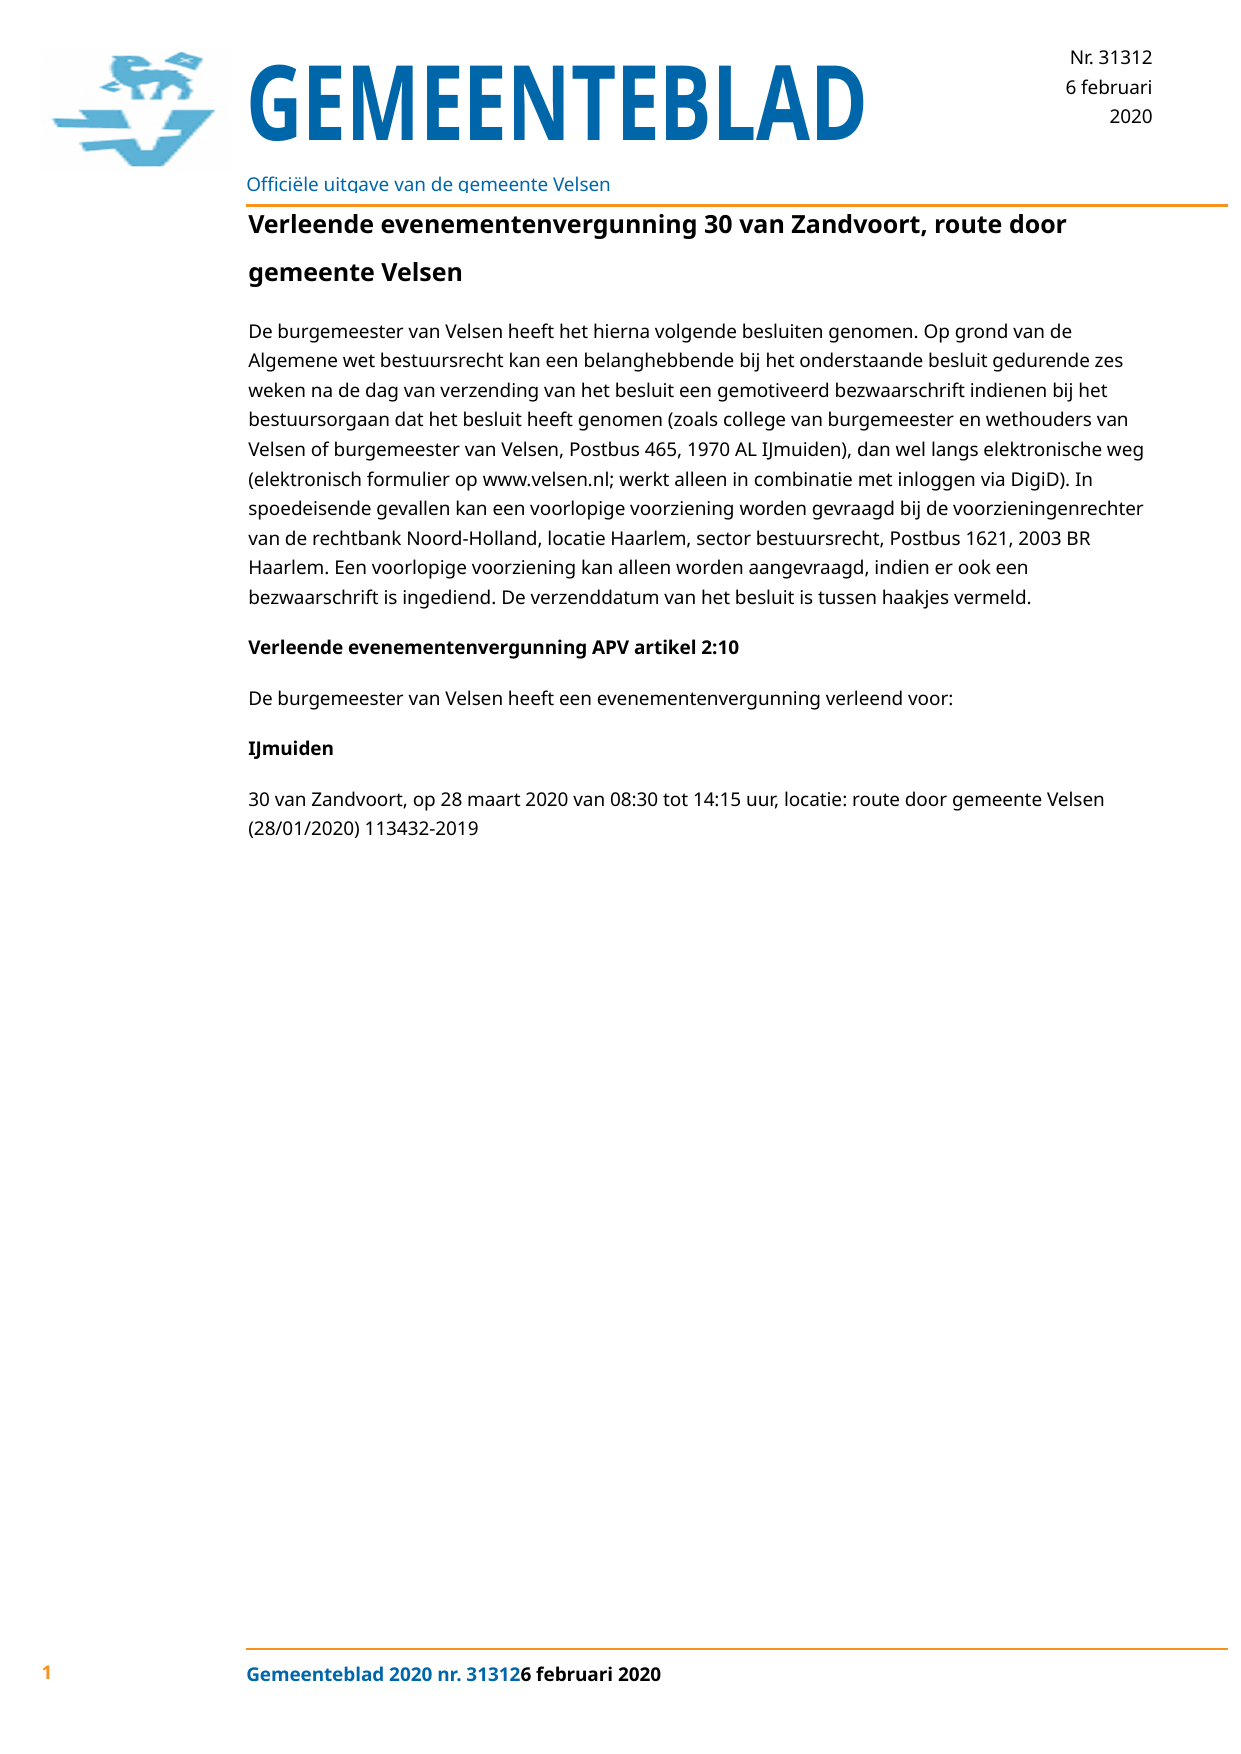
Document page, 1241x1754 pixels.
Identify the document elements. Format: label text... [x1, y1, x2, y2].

text 30 van Zandvoort, op 28 maart 2020 van 08:30 tot 14:15 uur, locatie: route door gemeente Velsen (28/01/2020) 113432-2019 [248, 786, 1152, 841]
text De burgemeester van Velsen heeft het hierna volgende besluiten genomen. Op grond van de Algemene wet bestuursrecht kan een belanghebbende bij het onderstaande besluit gedurende zes weken na de dag van verzending van het besluit een gemotiveerd bezwaarschrift indienen bij het bestuursorgaan dat het besluit heeft genomen (zoals college van burgemeester en wethouders van Velsen of burgemeester van Velsen, Postbus 465, 1970 AL IJmuiden), dan wel langs elektronische weg (elektronisch formulier op www.velsen.nl; werkt alleen in combinatie met inloggen via DigiD). In spoedeisende gevallen kan een voorlopige voorziening worden gevraagd bij de voorzieningenrechter van de rechtbank Noord-Holland, locatie Haarlem, sector bestuursrecht, Postbus 1621, 2003 BR Haarlem. Een voorlopige voorziening kan alleen worden aangevraagd, indien er ook een bezwaarschrift is ingediend. De verzenddatum van het besluit is tussen haakjes vermeld. [248, 318, 1152, 610]
text IJmuiden [248, 735, 1152, 761]
text De burgemeester van Velsen heeft een evenementenvergunning verleend voor: [248, 685, 1152, 711]
picture [41, 47, 231, 172]
text Verleende evenementenvergunning 30 van Zandvoort, route door gemeente Velsen [248, 207, 1152, 288]
text Verleende evenementenvergunning APV artikel 2:10 [248, 634, 1152, 660]
